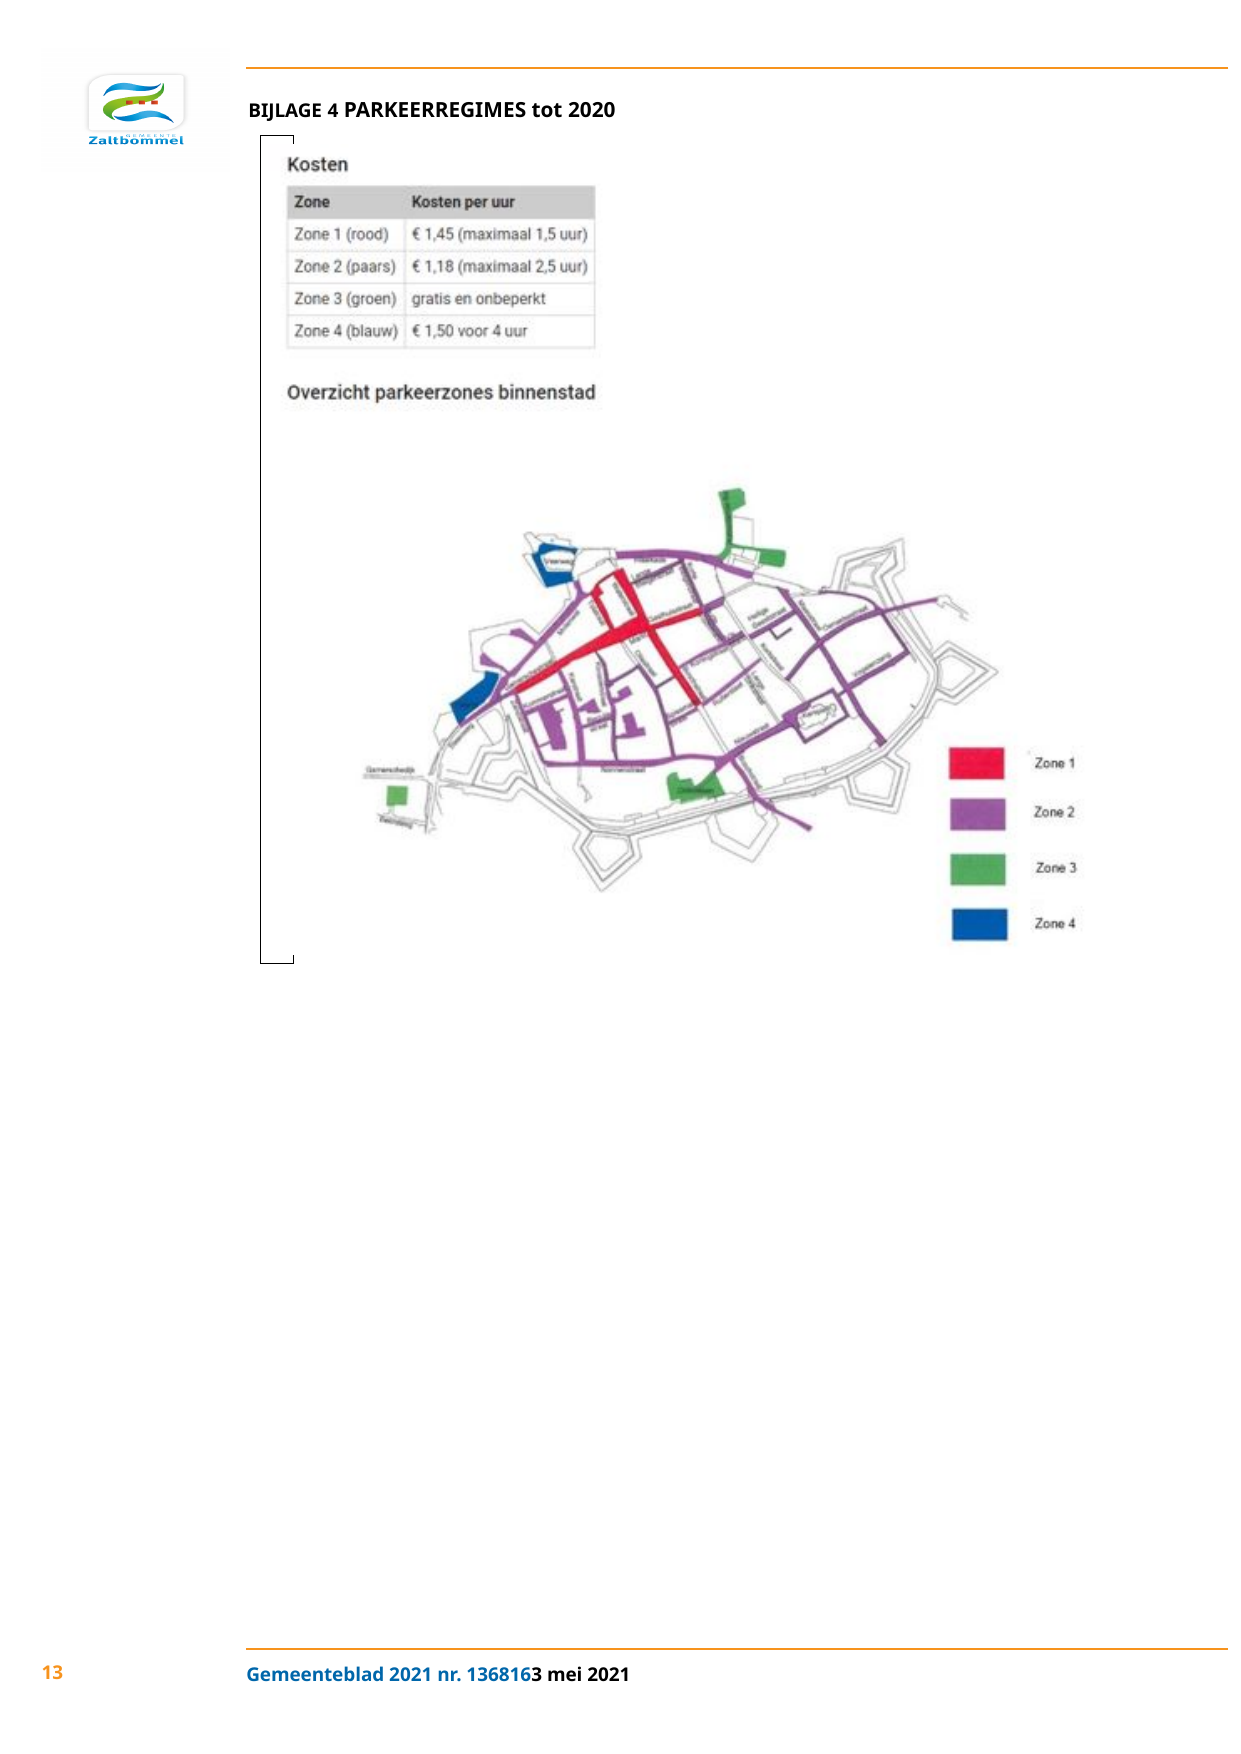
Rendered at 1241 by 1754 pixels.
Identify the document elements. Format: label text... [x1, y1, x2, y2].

picture [41, 47, 231, 172]
text BIJLAGE 4 PARKEERREGIMES tot 2020 [248, 95, 1152, 123]
picture [268, 144, 1096, 955]
